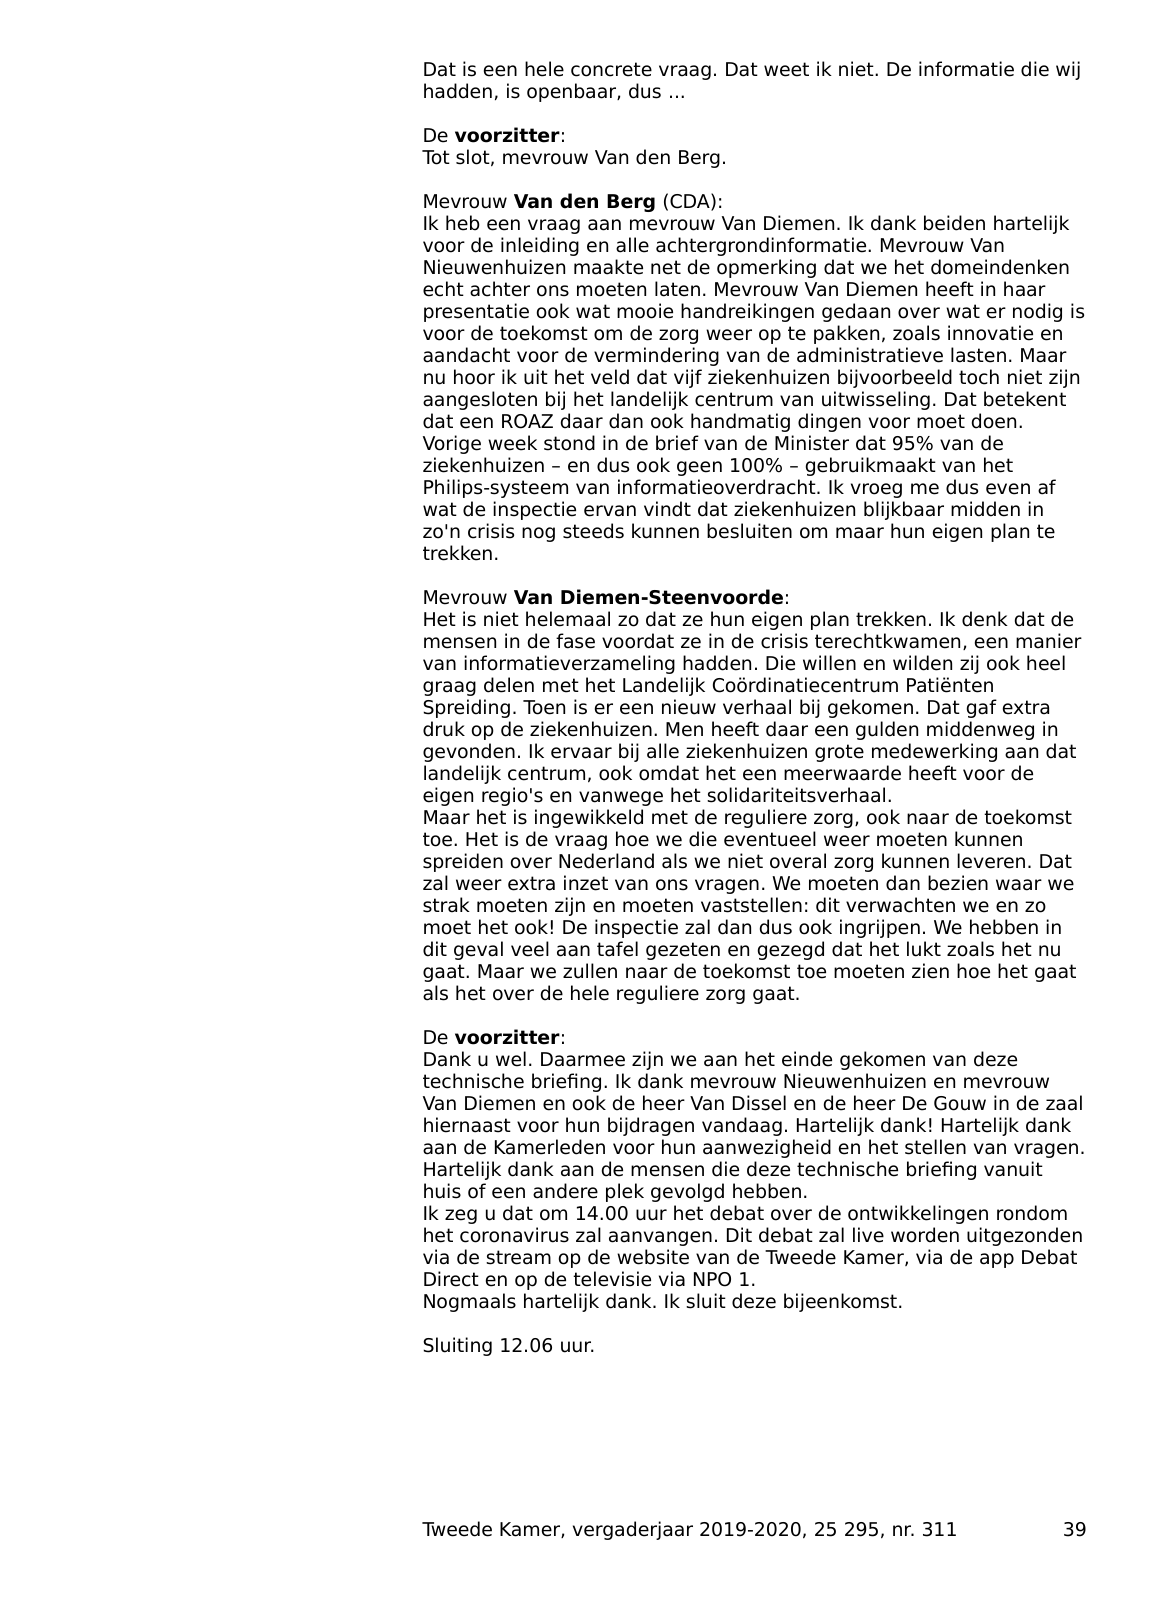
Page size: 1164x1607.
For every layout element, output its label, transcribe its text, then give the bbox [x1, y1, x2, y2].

text De voorzitter: [422, 125, 1087, 147]
text De voorzitter: [422, 1027, 1087, 1049]
text Het is niet helemaal zo dat ze hun eigen plan trekken. Ik denk dat de mensen in de fase voordat ze in de crisis terechtkwamen, een manier van informatieverzameling hadden. Die willen en wilden zij ook heel graag delen met het Landelijk Coördinatiecentrum Patiënten Spreiding. Toen is er een nieuw verhaal bij gekomen. Dat gaf extra druk op de ziekenhuizen. Men heeft daar een gulden middenweg in gevonden. Ik ervaar bij alle ziekenhuizen grote medewerking aan dat landelijk centrum, ook omdat het een meerwaarde heeft voor de eigen regio's en vanwege het solidariteitsverhaal. [422, 609, 1087, 807]
text Ik heb een vraag aan mevrouw Van Diemen. Ik dank beiden hartelijk voor de inleiding en alle achtergrondinformatie. Mevrouw Van Nieuwenhuizen maakte net de opmerking dat we het domeindenken echt achter ons moeten laten. Mevrouw Van Diemen heeft in haar presentatie ook wat mooie handreikingen gedaan over wat er nodig is voor de toekomst om de zorg weer op te pakken, zoals innovatie en aandacht voor de vermindering van de administratieve lasten. Maar nu hoor ik uit het veld dat vijf ziekenhuizen bijvoorbeeld toch niet zijn aangesloten bij het landelijk centrum van uitwisseling. Dat betekent dat een ROAZ daar dan ook handmatig dingen voor moet doen. Vorige week stond in de brief van de Minister dat 95% van de ziekenhuizen – en dus ook geen 100% – gebruikmaakt van het Philips-systeem van informatieoverdracht. Ik vroeg me dus even af wat de inspectie ervan vindt dat ziekenhuizen blijkbaar midden in zo'n crisis nog steeds kunnen besluiten om maar hun eigen plan te trekken. [422, 213, 1087, 565]
text Dat is een hele concrete vraag. Dat weet ik niet. De informatie die wij hadden, is openbaar, dus ... [422, 59, 1087, 103]
text Nogmaals hartelijk dank. Ik sluit deze bijeenkomst. [422, 1291, 1087, 1313]
text Mevrouw Van Diemen-Steenvoorde: [422, 587, 1087, 609]
text Sluiting 12.06 uur. [422, 1335, 1087, 1357]
text Mevrouw Van den Berg (CDA): [422, 191, 1087, 213]
text Ik zeg u dat om 14.00 uur het debat over de ontwikkelingen rondom het coronavirus zal aanvangen. Dit debat zal live worden uitgezonden via de stream op de website van de Tweede Kamer, via de app Debat Direct en op de televisie via NPO 1. [422, 1203, 1087, 1291]
text Tot slot, mevrouw Van den Berg. [422, 147, 1087, 169]
text Dank u wel. Daarmee zijn we aan het einde gekomen van deze technische briefing. Ik dank mevrouw Nieuwenhuizen en mevrouw Van Diemen en ook de heer Van Dissel en de heer De Gouw in de zaal hiernaast voor hun bijdragen vandaag. Hartelijk dank! Hartelijk dank aan de Kamerleden voor hun aanwezigheid en het stellen van vragen. Hartelijk dank aan de mensen die deze technische briefing vanuit huis of een andere plek gevolgd hebben. [422, 1049, 1087, 1203]
text Maar het is ingewikkeld met de reguliere zorg, ook naar de toekomst toe. Het is de vraag hoe we die eventueel weer moeten kunnen spreiden over Nederland als we niet overal zorg kunnen leveren. Dat zal weer extra inzet van ons vragen. We moeten dan bezien waar we strak moeten zijn en moeten vaststellen: dit verwachten we en zo moet het ook! De inspectie zal dan dus ook ingrijpen. We hebben in dit geval veel aan tafel gezeten en gezegd dat het lukt zoals het nu gaat. Maar we zullen naar de toekomst toe moeten zien hoe het gaat als het over de hele reguliere zorg gaat. [422, 807, 1087, 1005]
